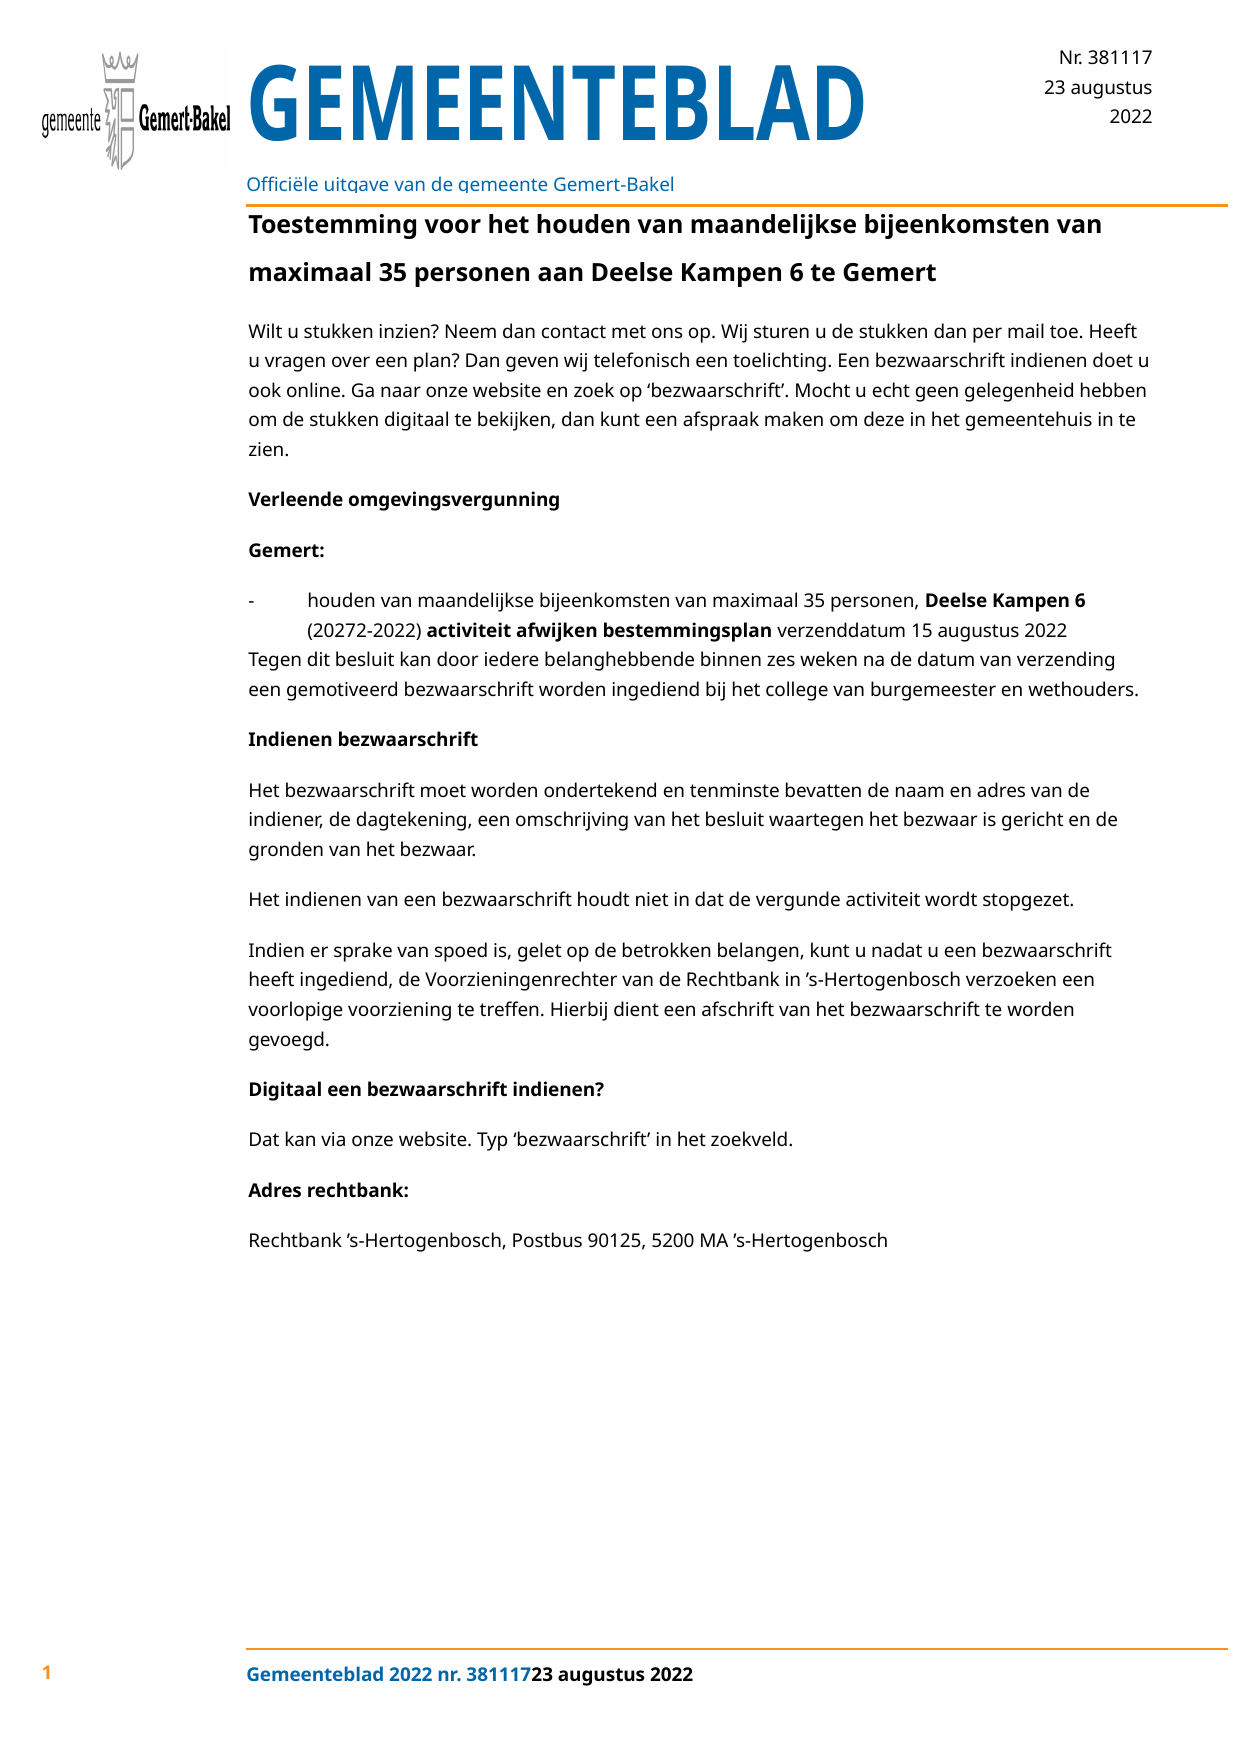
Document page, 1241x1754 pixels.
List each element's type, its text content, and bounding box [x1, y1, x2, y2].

text Het indienen van een bezwaarschrift houdt niet in dat de vergunde activiteit wordt stopgezet. [248, 887, 1152, 912]
text Tegen dit besluit kan door iedere belanghebbende binnen zes weken na de datum van verzending een gemotiveerd bezwaarschrift worden ingediend bij het college van burgemeester en wethouders. [248, 647, 1152, 702]
text Digitaal een bezwaarschrift indienen? [248, 1076, 1152, 1102]
text Toestemming voor het houden van maandelijkse bijeenkomsten van maximaal 35 personen aan Deelse Kampen 6 te Gemert [248, 207, 1152, 288]
text Dat kan via onze website. Typ ‘bezwaarschrift’ in het zoekveld. [248, 1127, 1152, 1152]
text Het bezwaarschrift moet worden ondertekend en tenminste bevatten de naam en adres van de indiener, de dagtekening, een omschrijving van het besluit waartegen het bezwaar is gericht en de gronden van het bezwaar. [248, 777, 1152, 862]
text Gemert: [248, 537, 1152, 563]
text Indien er sprake van spoed is, gelet op de betrokken belangen, kunt u nadat u een bezwaarschrift heeft ingediend, de Voorzieningenrechter van de Rechtbank in ’s-Hertogenbosch verzoeken een voorlopige voorziening te treffen. Hierbij dient een afschrift van het bezwaarschrift te worden gevoegd. [248, 937, 1152, 1052]
text Adres rechtbank: [248, 1177, 1152, 1203]
list houden van maandelijkse bijeenkomsten van maximaal 35 personen, Deelse Kampen 6 (20272-2022) activiteit afwijken bestemmingsplan verzenddatum 15 augustus 2022 [248, 587, 1152, 643]
text Rechtbank ’s-Hertogenbosch, Postbus 90125, 5200 MA ’s-Hertogenbosch [248, 1227, 1152, 1253]
text Wilt u stukken inzien? Neem dan contact met ons op. Wij sturen u de stukken dan per mail toe. Heeft u vragen over een plan? Dan geven wij telefonisch een toelichting. Een bezwaarschrift indienen doet u ook online. Ga naar onze website en zoek op ‘bezwaarschrift’. Mocht u echt geen gelegenheid hebben om de stukken digitaal te bekijken, dan kunt een afspraak maken om deze in het gemeentehuis in te zien. [248, 318, 1152, 462]
text Verleende omgevingsvergunning [248, 487, 1152, 512]
text Indienen bezwaarschrift [248, 727, 1152, 752]
picture [41, 47, 231, 172]
